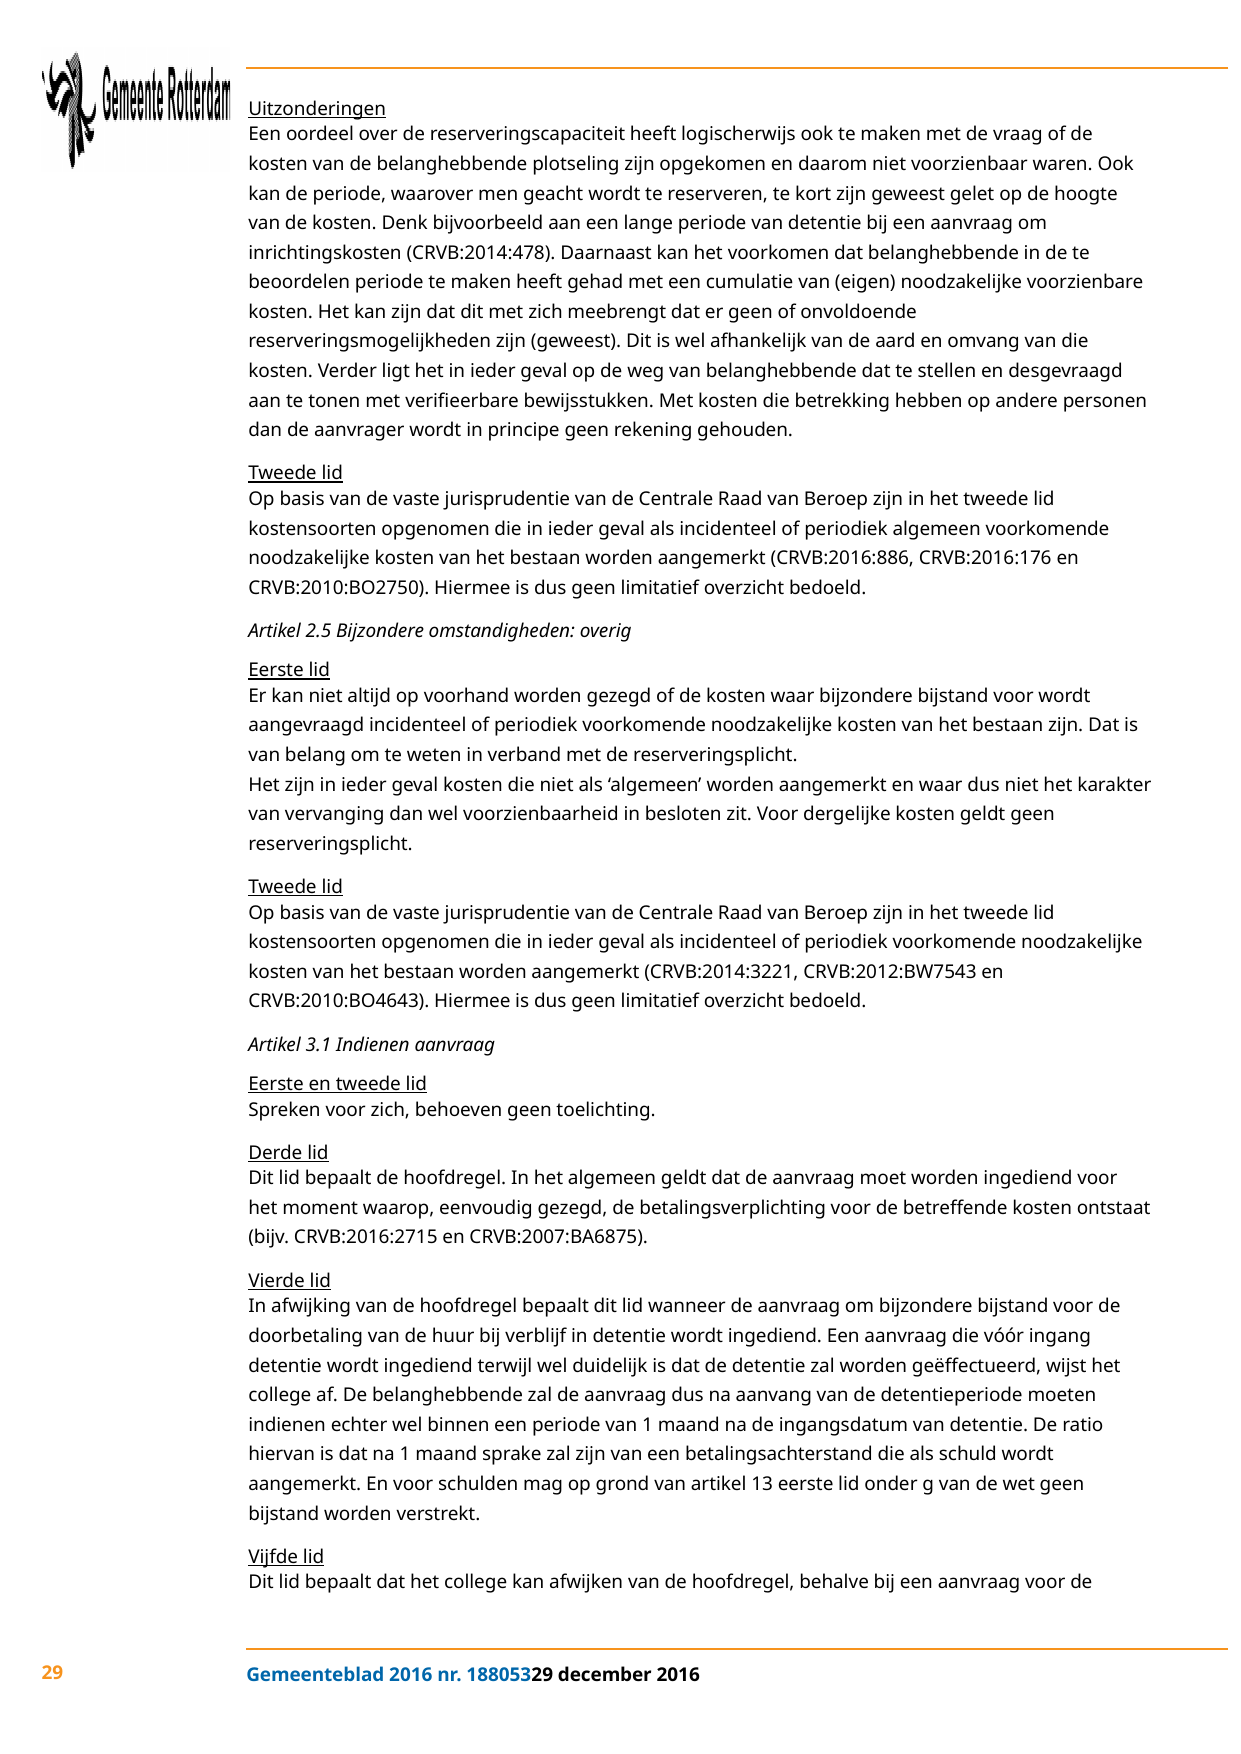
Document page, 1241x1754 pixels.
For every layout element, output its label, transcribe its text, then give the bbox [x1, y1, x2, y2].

text Op basis van de vaste jurisprudentie van de Centrale Raad van Beroep zijn in het tweede lid kostensoorten opgenomen die in ieder geval als incidenteel of periodiek voorkomende noodzakelijke kosten van het bestaan worden aangemerkt (CRVB:2014:3221, CRVB:2012:BW7543 en CRVB:2010:BO4643). Hiermee is dus geen limitatief overzicht bedoeld. [248, 899, 1152, 1013]
text In afwijking van de hoofdregel bepaalt dit lid wanneer de aanvraag om bijzondere bijstand voor de doorbetaling van de huur bij verblijf in detentie wordt ingediend. Een aanvraag die vóór ingang detentie wordt ingediend terwijl wel duidelijk is dat de detentie zal worden geëffectueerd, wijst het college af. De belanghebbende zal de aanvraag dus na aanvang van de detentieperiode moeten indienen echter wel binnen een periode van 1 maand na de ingangsdatum van detentie. De ratio hiervan is dat na 1 maand sprake zal zijn van een betalingsachterstand die als schuld wordt aangemerkt. En voor schulden mag op grond van artikel 13 eerste lid onder g van de wet geen bijstand worden verstrekt. [248, 1293, 1152, 1525]
picture [41, 47, 231, 172]
text Artikel 2.5 Bijzondere omstandigheden: overig [248, 617, 1152, 643]
text Vierde lid [248, 1267, 1152, 1293]
text Dit lid bepaalt dat het college kan afwijken van de hoofdregel, behalve bij een aanvraag voor de [248, 1568, 1152, 1594]
text Spreken voor zich, behoeven geen toelichting. [248, 1096, 1152, 1121]
text Artikel 3.1 Indienen aanvraag [248, 1031, 1152, 1056]
text Uitzonderingen [248, 95, 1152, 121]
text Eerste en tweede lid [248, 1070, 1152, 1096]
text Het zijn in ieder geval kosten die niet als ‘algemeen’ worden aangemerkt en waar dus niet het karakter van vervanging dan wel voorzienbaarheid in besloten zit. Voor dergelijke kosten geldt geen reserveringsplicht. [248, 771, 1152, 856]
text Er kan niet altijd op voorhand worden gezegd of de kosten waar bijzondere bijstand voor wordt aangevraagd incidenteel of periodiek voorkomende noodzakelijke kosten van het bestaan zijn. Dat is van belang om te weten in verband met de reserveringsplicht. [248, 682, 1152, 767]
text Tweede lid [248, 459, 1152, 485]
text Derde lid [248, 1139, 1152, 1164]
text Een oordeel over de reserveringscapaciteit heeft logischerwijs ook te maken met de vraag of de kosten van de belanghebbende plotseling zijn opgekomen en daarom niet voorzienbaar waren. Ook kan de periode, waarover men geacht wordt te reserveren, te kort zijn geweest gelet op de hoogte van de kosten. Denk bijvoorbeeld aan een lange periode van detentie bij een aanvraag om inrichtingskosten (CRVB:2014:478). Daarnaast kan het voorkomen dat belanghebbende in de te beoordelen periode te maken heeft gehad met een cumulatie van (eigen) noodzakelijke voorzienbare kosten. Het kan zijn dat dit met zich meebrengt dat er geen of onvoldoende reserveringsmogelijkheden zijn (geweest). Dit is wel afhankelijk van de aard en omvang van die kosten. Verder ligt het in ieder geval op de weg van belanghebbende dat te stellen en desgevraagd aan te tonen met verifieerbare bewijsstukken. Met kosten die betrekking hebben op andere personen dan de aanvrager wordt in principe geen rekening gehouden. [248, 121, 1152, 442]
text Dit lid bepaalt de hoofdregel. In het algemeen geldt dat de aanvraag moet worden ingediend voor het moment waarop, eenvoudig gezegd, de betalingsverplichting voor de betreffende kosten ontstaat (bijv. CRVB:2016:2715 en CRVB:2007:BA6875). [248, 1164, 1152, 1249]
text Eerste lid [248, 656, 1152, 682]
text Tweede lid [248, 873, 1152, 899]
text Vijfde lid [248, 1543, 1152, 1568]
text Op basis van de vaste jurisprudentie van de Centrale Raad van Beroep zijn in het tweede lid kostensoorten opgenomen die in ieder geval als incidenteel of periodiek algemeen voorkomende noodzakelijke kosten van het bestaan worden aangemerkt (CRVB:2016:886, CRVB:2016:176 en CRVB:2010:BO2750). Hiermee is dus geen limitatief overzicht bedoeld. [248, 485, 1152, 600]
